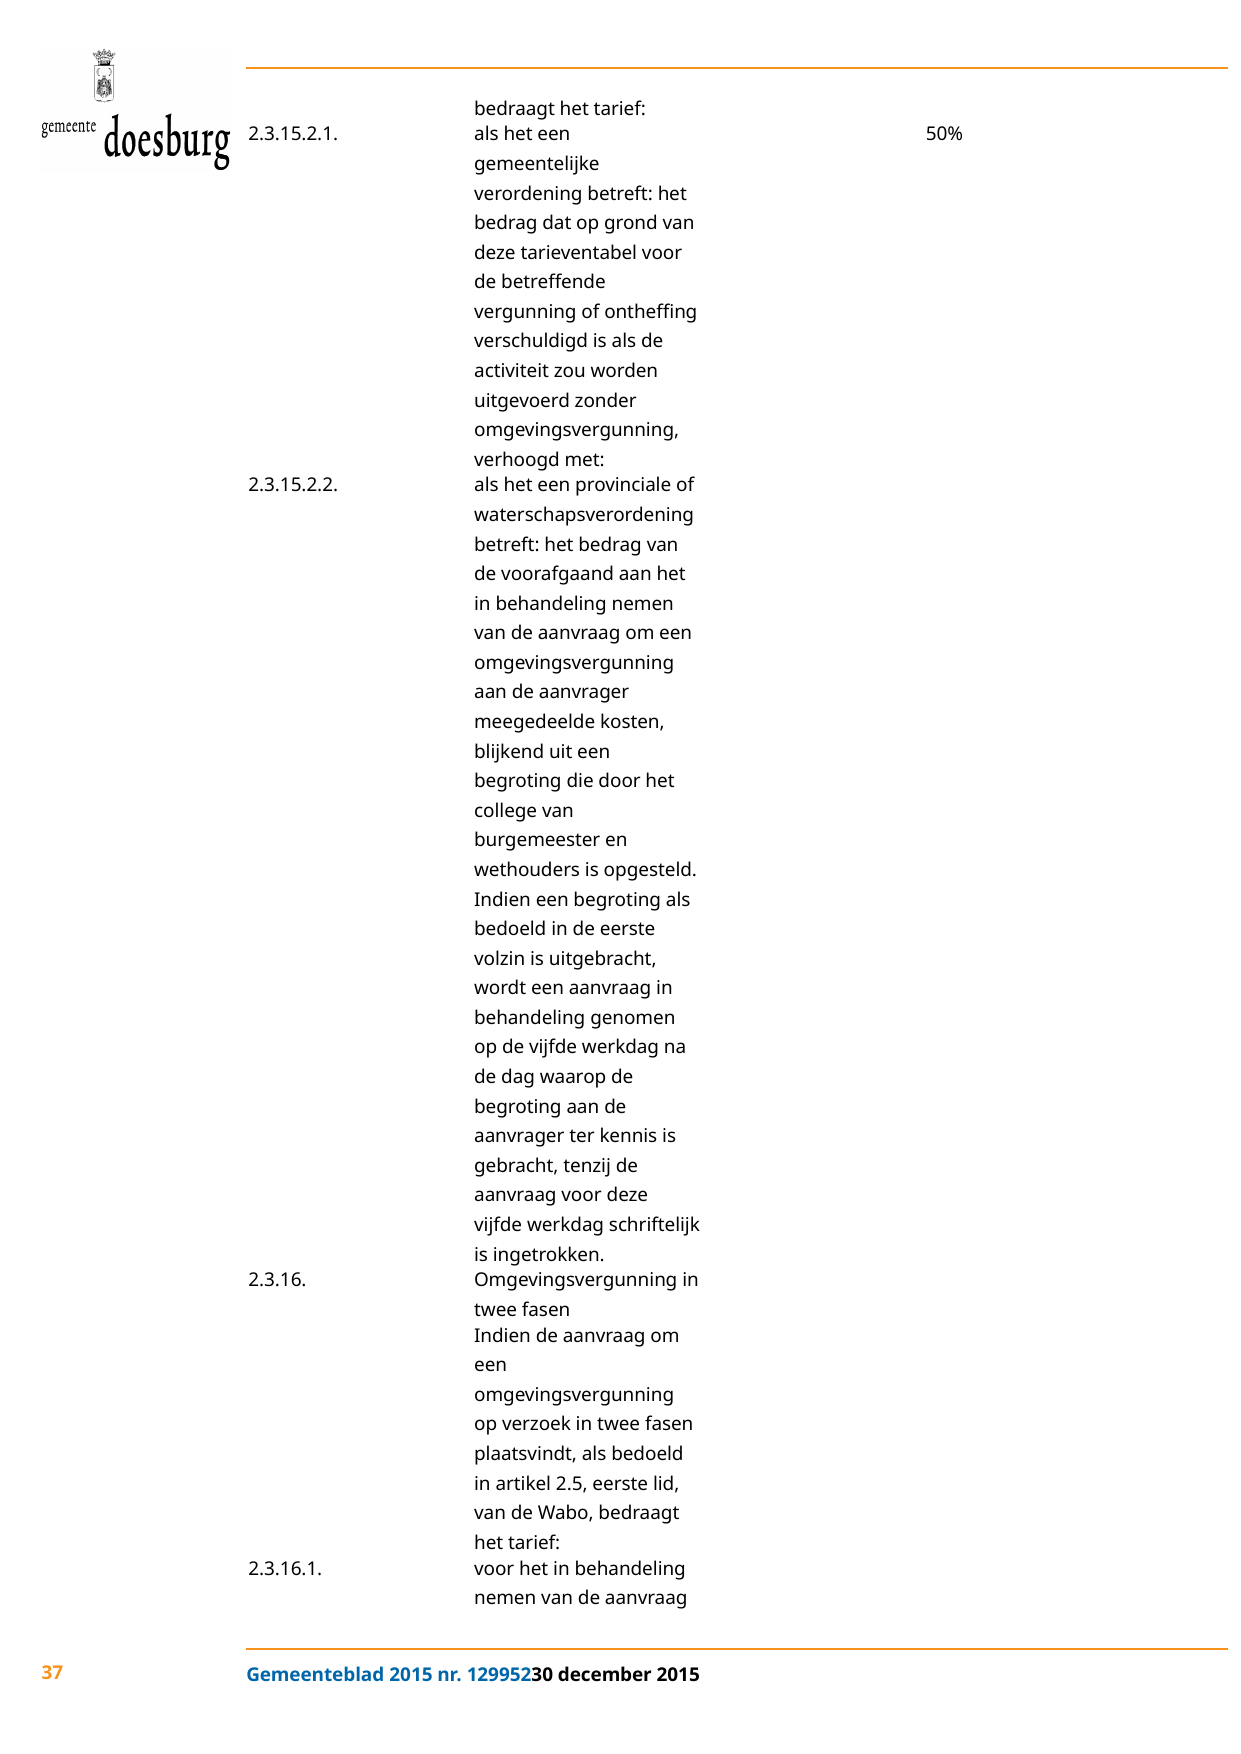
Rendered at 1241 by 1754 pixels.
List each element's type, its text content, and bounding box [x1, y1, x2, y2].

table_cell [926, 1322, 1152, 1555]
table_cell [700, 1555, 926, 1610]
table_cell [700, 95, 926, 121]
table_cell 50% [926, 121, 1152, 472]
table_cell [926, 1555, 1152, 1610]
table_cell [700, 1267, 926, 1322]
picture [41, 47, 231, 172]
table_cell [926, 95, 1152, 121]
table_cell [700, 472, 926, 1267]
table_cell 2.3.16.1. [248, 1555, 474, 1610]
table_cell [248, 95, 474, 121]
table_cell [248, 1322, 474, 1555]
table_cell [700, 1322, 926, 1555]
table_cell 2.3.15.2.2. [248, 472, 474, 1267]
table_cell 2.3.15.2.1. [248, 121, 474, 472]
table_cell als het een gemeentelijke verordening betreft: het bedrag dat op grond van deze tarieventabel voor de betreffende vergunning of ontheffing verschuldigd is als de activiteit zou worden uitgevoerd zonder omgevingsvergunning, verhoogd met: [474, 121, 700, 472]
table_cell voor het in behandeling nemen van de aanvraag [474, 1555, 700, 1610]
table_cell [926, 472, 1152, 1267]
table_cell [926, 1267, 1152, 1322]
table_cell als het een provinciale of waterschapsverordening betreft: het bedrag van de voorafgaand aan het in behandeling nemen van de aanvraag om een omgevingsvergunning aan de aanvrager meegedeelde kosten, blijkend uit een begroting die door het college van burgemeester en wethouders is opgesteld. Indien een begroting als bedoeld in de eerste volzin is uitgebracht, wordt een aanvraag in behandeling genomen op de vijfde werkdag na de dag waarop de begroting aan de aanvrager ter kennis is gebracht, tenzij de aanvraag voor deze vijfde werkdag schriftelijk is ingetrokken. [474, 472, 700, 1267]
table_cell bedraagt het tarief: [474, 95, 700, 121]
table_cell Omgevingsvergunning in twee fasen [474, 1267, 700, 1322]
table_cell 2.3.16. [248, 1267, 474, 1322]
table_cell Indien de aanvraag om een omgevingsvergunning op verzoek in twee fasen plaatsvindt, als bedoeld in artikel 2.5, eerste lid, van de Wabo, bedraagt het tarief: [474, 1322, 700, 1555]
table_cell [700, 121, 926, 472]
